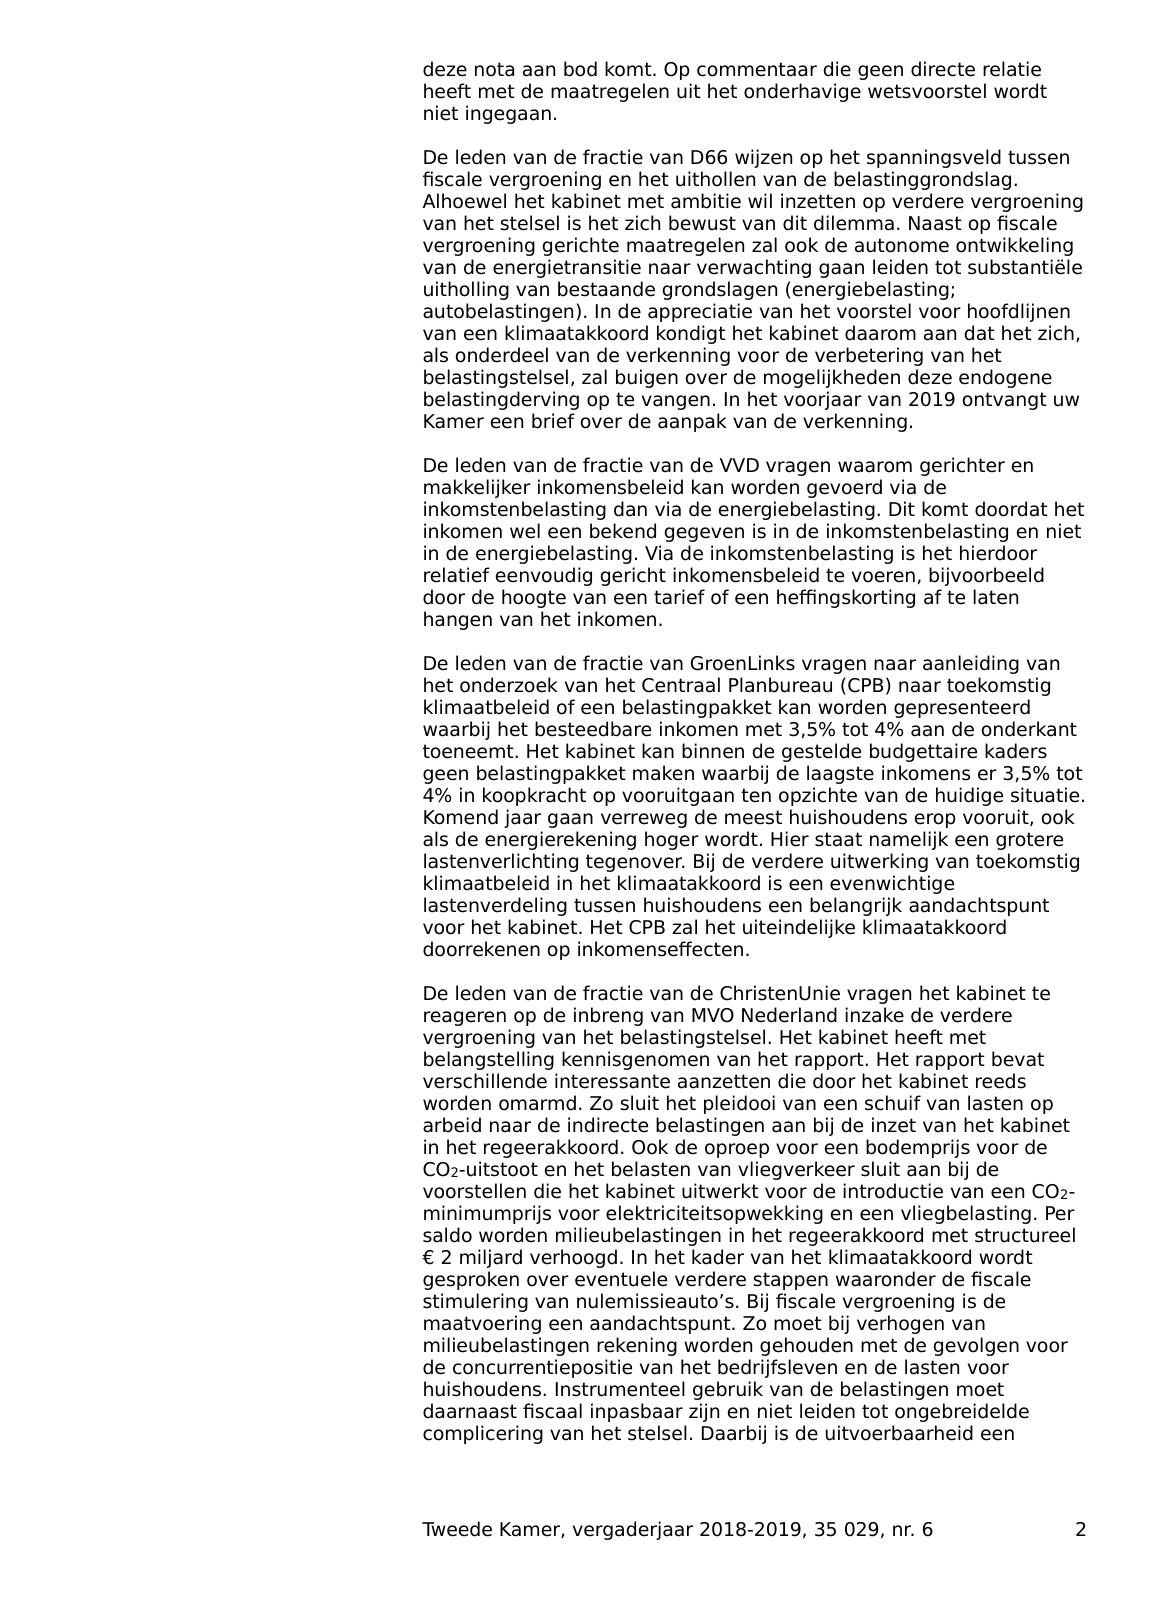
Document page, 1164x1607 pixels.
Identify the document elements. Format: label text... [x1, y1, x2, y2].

text De leden van de fractie van D66 wijzen op het spanningsveld tussen fiscale vergroening en het uithollen van de belastinggrondslag. Alhoewel het kabinet met ambitie wil inzetten op verdere vergroening van het stelsel is het zich bewust van dit dilemma. Naast op fiscale vergroening gerichte maatregelen zal ook de autonome ontwikkeling van de energietransitie naar verwachting gaan leiden tot substantiële uitholling van bestaande grondslagen (energiebelasting; autobelastingen). In de appreciatie van het voorstel voor hoofdlijnen van een klimaatakkoord kondigt het kabinet daarom aan dat het zich, als onderdeel van de verkenning voor de verbetering van het belastingstelsel, zal buigen over de mogelijkheden deze endogene belastingderving op te vangen. In het voorjaar van 2019 ontvangt uw Kamer een brief over de aanpak van de verkenning. [422, 147, 1087, 433]
text De leden van de fractie van de VVD vragen waarom gerichter en makkelijker inkomensbeleid kan worden gevoerd via de inkomstenbelasting dan via de energiebelasting. Dit komt doordat het inkomen wel een bekend gegeven is in de inkomstenbelasting en niet in de energiebelasting. Via de inkomstenbelasting is het hierdoor relatief eenvoudig gericht inkomensbeleid te voeren, bijvoorbeeld door de hoogte van een tarief of een heffingskorting af te laten hangen van het inkomen. [422, 455, 1087, 631]
text De leden van de fractie van GroenLinks vragen naar aanleiding van het onderzoek van het Centraal Planbureau (CPB) naar toekomstig klimaatbeleid of een belastingpakket kan worden gepresenteerd waarbij het besteedbare inkomen met 3,5% tot 4% aan de onderkant toeneemt. Het kabinet kan binnen de gestelde budgettaire kaders geen belastingpakket maken waarbij de laagste inkomens er 3,5% tot 4% in koopkracht op vooruitgaan ten opzichte van de huidige situatie. Komend jaar gaan verreweg de meest huishoudens erop vooruit, ook als de energierekening hoger wordt. Hier staat namelijk een grotere lastenverlichting tegenover. Bij de verdere uitwerking van toekomstig klimaatbeleid in het klimaatakkoord is een evenwichtige lastenverdeling tussen huishoudens een belangrijk aandachtspunt voor het kabinet. Het CPB zal het uiteindelijke klimaatakkoord doorrekenen op inkomenseffecten. [422, 653, 1087, 961]
text De leden van de fractie van de ChristenUnie vragen het kabinet te reageren op de inbreng van MVO Nederland inzake de verdere vergroening van het belastingstelsel. Het kabinet heeft met belangstelling kennisgenomen van het rapport. Het rapport bevat verschillende interessante aanzetten die door het kabinet reeds worden omarmd. Zo sluit het pleidooi van een schuif van lasten op arbeid naar de indirecte belastingen aan bij de inzet van het kabinet in het regeerakkoord. Ook de oproep voor een bodemprijs voor de CO2-uitstoot en het belasten van vliegverkeer sluit aan bij de voorstellen die het kabinet uitwerkt voor de introductie van een CO2-minimumprijs voor elektriciteitsopwekking en een vliegbelasting. Per saldo worden milieubelastingen in het regeerakkoord met structureel € 2 miljard verhoogd. In het kader van het klimaatakkoord wordt gesproken over eventuele verdere stappen waaronder de fiscale stimulering van nulemissieauto’s. Bij fiscale vergroening is de maatvoering een aandachtspunt. Zo moet bij verhogen van milieubelastingen rekening worden gehouden met de gevolgen voor de concurrentiepositie van het bedrijfsleven en de lasten voor huishoudens. Instrumenteel gebruik van de belastingen moet daarnaast fiscaal inpasbaar zijn en niet leiden tot ongebreidelde complicering van het stelsel. Daarbij is de uitvoerbaarheid een [422, 983, 1087, 1444]
text deze nota aan bod komt. Op commentaar die geen directe relatie heeft met de maatregelen uit het onderhavige wetsvoorstel wordt niet ingegaan. [422, 59, 1087, 125]
